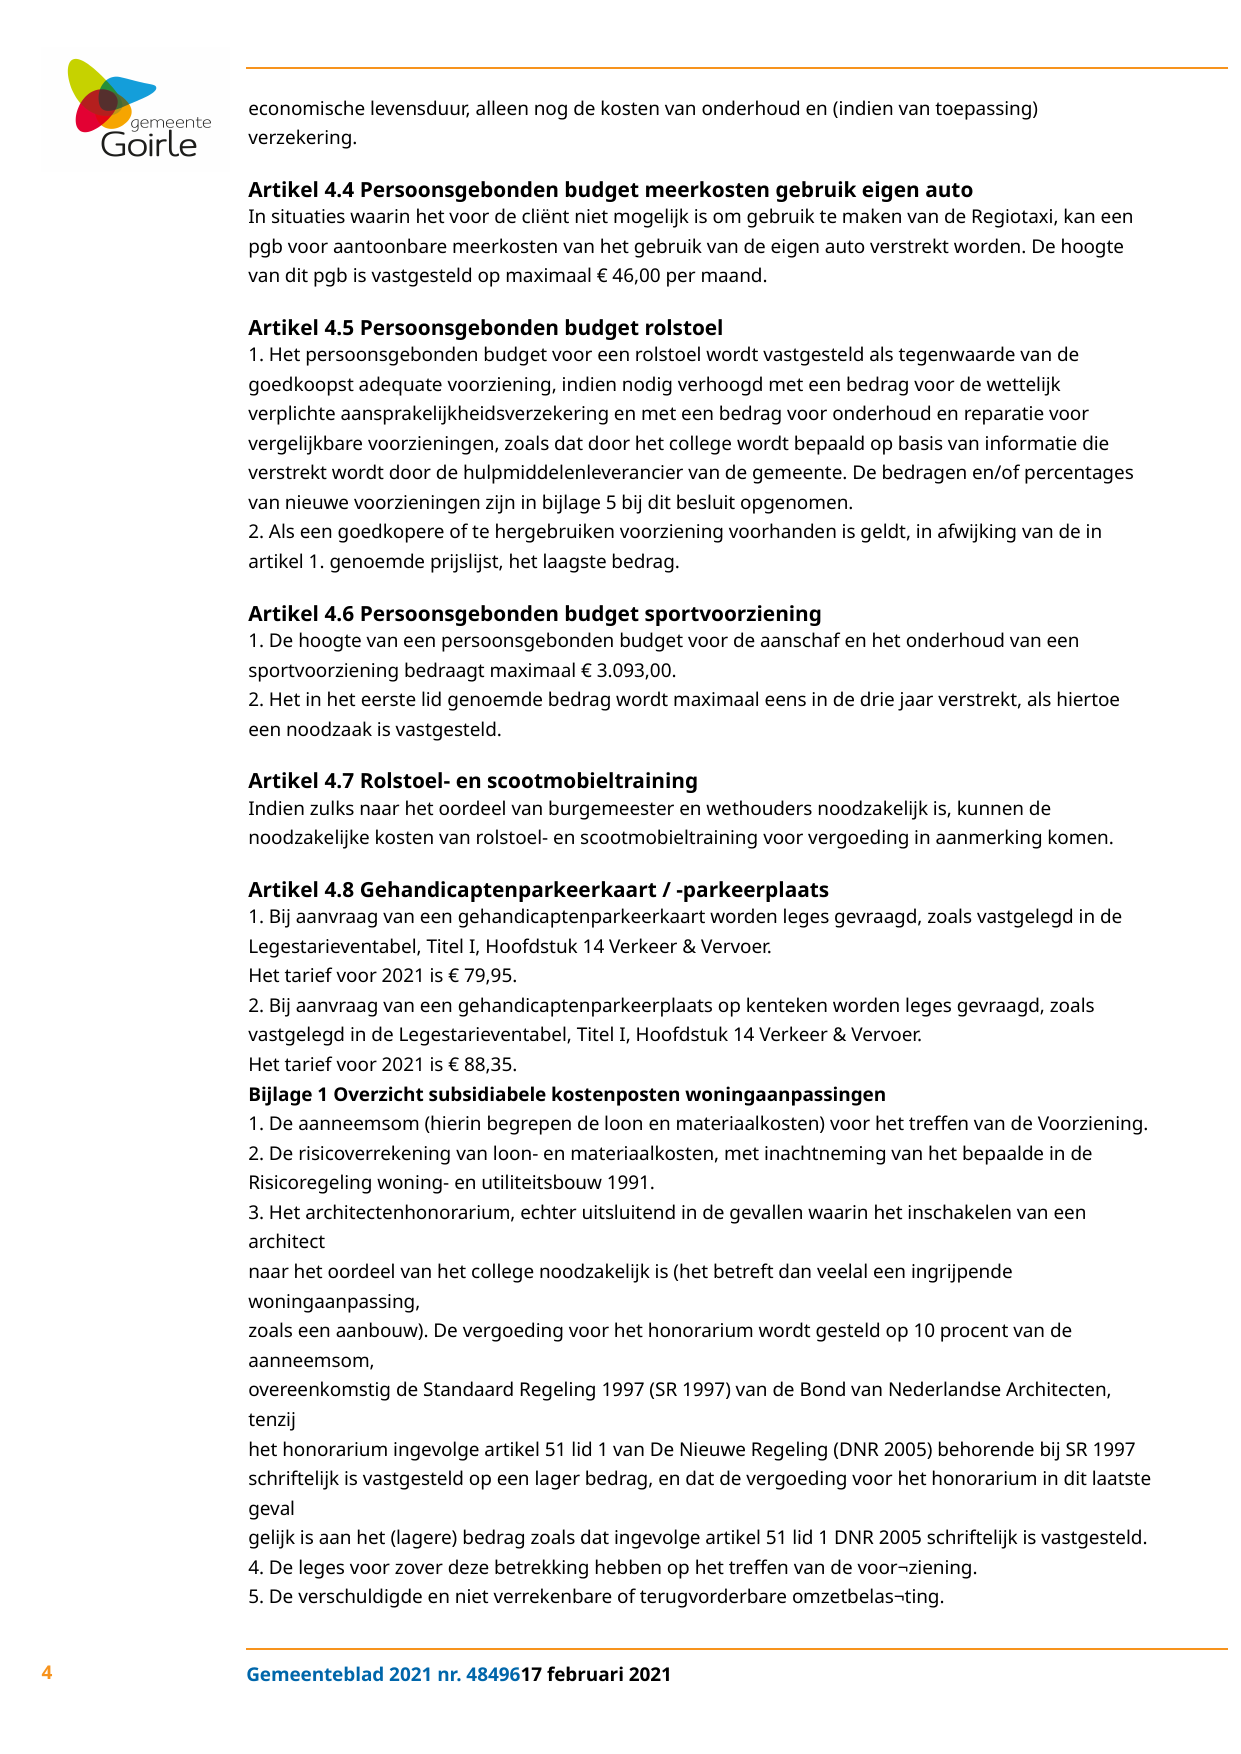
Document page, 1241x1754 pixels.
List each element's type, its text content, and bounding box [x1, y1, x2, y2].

text het honorarium ingevolge artikel 51 lid 1 van De Nieuwe Regeling (DNR 2005) behorende bij SR 1997 [248, 1436, 1152, 1461]
text schriftelijk is vastgesteld op een lager bedrag, en dat de vergoeding voor het honorarium in dit laatste geval [248, 1465, 1152, 1521]
text zoals een aanbouw). De vergoeding voor het honorarium wordt gesteld op 10 procent van de aanneemsom, [248, 1317, 1152, 1373]
text Artikel 4.6 Persoonsgebonden budget sportvoorziening [248, 599, 1152, 627]
text Artikel 4.8 Gehandicaptenparkeerkaart / -parkeerplaats [248, 875, 1152, 903]
text overeenkomstig de Standaard Regeling 1997 (SR 1997) van de Bond van Nederlandse Architecten, tenzij [248, 1377, 1152, 1432]
text In situaties waarin het voor de cliënt niet mogelijk is om gebruik te maken van de Regiotaxi, kan een pgb voor aantoonbare meerkosten van het gebruik van de eigen auto verstrekt worden. De hoogte van dit pgb is vastgesteld op maximaal € 46,00 per maand. [248, 203, 1152, 288]
text Het tarief voor 2021 is € 79,95. [248, 962, 1152, 988]
text 2. Het in het eerste lid genoemde bedrag wordt maximaal eens in de drie jaar verstrekt, als hiertoe een noodzaak is vastgesteld. [248, 686, 1152, 742]
text 4. De leges voor zover deze betrekking hebben op het treffen van de voor¬ziening. [248, 1554, 1152, 1580]
text naar het oordeel van het college noodzakelijk is (het betreft dan veelal een ingrijpende woningaanpassing, [248, 1258, 1152, 1313]
text Bijlage 1 Overzicht subsidiabele kostenposten woningaanpassingen [248, 1081, 1152, 1106]
text 1. De hoogte van een persoonsgebonden budget voor de aanschaf en het onderhoud van een sportvoorziening bedraagt maximaal € 3.093,00. [248, 627, 1152, 682]
text Artikel 4.4 Persoonsgebonden budget meerkosten gebruik eigen auto [248, 175, 1152, 203]
text economische levensduur, alleen nog de kosten van onderhoud en (indien van toepassing) verzekering. [248, 95, 1152, 150]
text 1. Het persoonsgebonden budget voor een rolstoel wordt vastgesteld als tegenwaarde van de goedkoopst adequate voorziening, indien nodig verhoogd met een bedrag voor de wettelijk verplichte aansprakelijkheidsverzekering en met een bedrag voor onderhoud en reparatie voor vergelijkbare voorzieningen, zoals dat door het college wordt bepaald op basis van informatie die verstrekt wordt door de hulpmiddelenleverancier van de gemeente. De bedragen en/of percentages van nieuwe voorzieningen zijn in bijlage 5 bij dit besluit opgenomen. [248, 341, 1152, 515]
picture [41, 47, 231, 172]
text 1. De aanneemsom (hierin begrepen de loon en materiaalkosten) voor het treffen van de Voorziening. [248, 1110, 1152, 1136]
text gelijk is aan het (lagere) bedrag zoals dat ingevolge artikel 51 lid 1 DNR 2005 schriftelijk is vastgesteld. [248, 1524, 1152, 1550]
text Het tarief voor 2021 is € 88,35. [248, 1051, 1152, 1077]
text 5. De verschuldigde en niet verrekenbare of terugvorderbare omzetbelas¬ting. [248, 1584, 1152, 1609]
text 2. Bij aanvraag van een gehandicaptenparkeerplaats op kenteken worden leges gevraagd, zoals vastgelegd in de Legestarieventabel, Titel I, Hoofdstuk 14 Verkeer & Vervoer. [248, 992, 1152, 1047]
text 1. Bij aanvraag van een gehandicaptenparkeerkaart worden leges gevraagd, zoals vastgelegd in de Legestarieventabel, Titel I, Hoofdstuk 14 Verkeer & Vervoer. [248, 903, 1152, 958]
text Indien zulks naar het oordeel van burgemeester en wethouders noodzakelijk is, kunnen de noodzakelijke kosten van rolstoel- en scootmobieltraining voor vergoeding in aanmerking komen. [248, 795, 1152, 850]
text 2. Als een goedkopere of te hergebruiken voorziening voorhanden is geldt, in afwijking van de in artikel 1. genoemde prijslijst, het laagste bedrag. [248, 519, 1152, 574]
text Artikel 4.5 Persoonsgebonden budget rolstoel [248, 313, 1152, 341]
text 3. Het architectenhonorarium, echter uitsluitend in de gevallen waarin het inschakelen van een architect [248, 1199, 1152, 1254]
text 2. De risicoverrekening van loon- en materiaalkosten, met inachtneming van het bepaalde in de Risicoregeling woning- en utiliteitsbouw 1991. [248, 1140, 1152, 1195]
text Artikel 4.7 Rolstoel- en scootmobieltraining [248, 766, 1152, 795]
